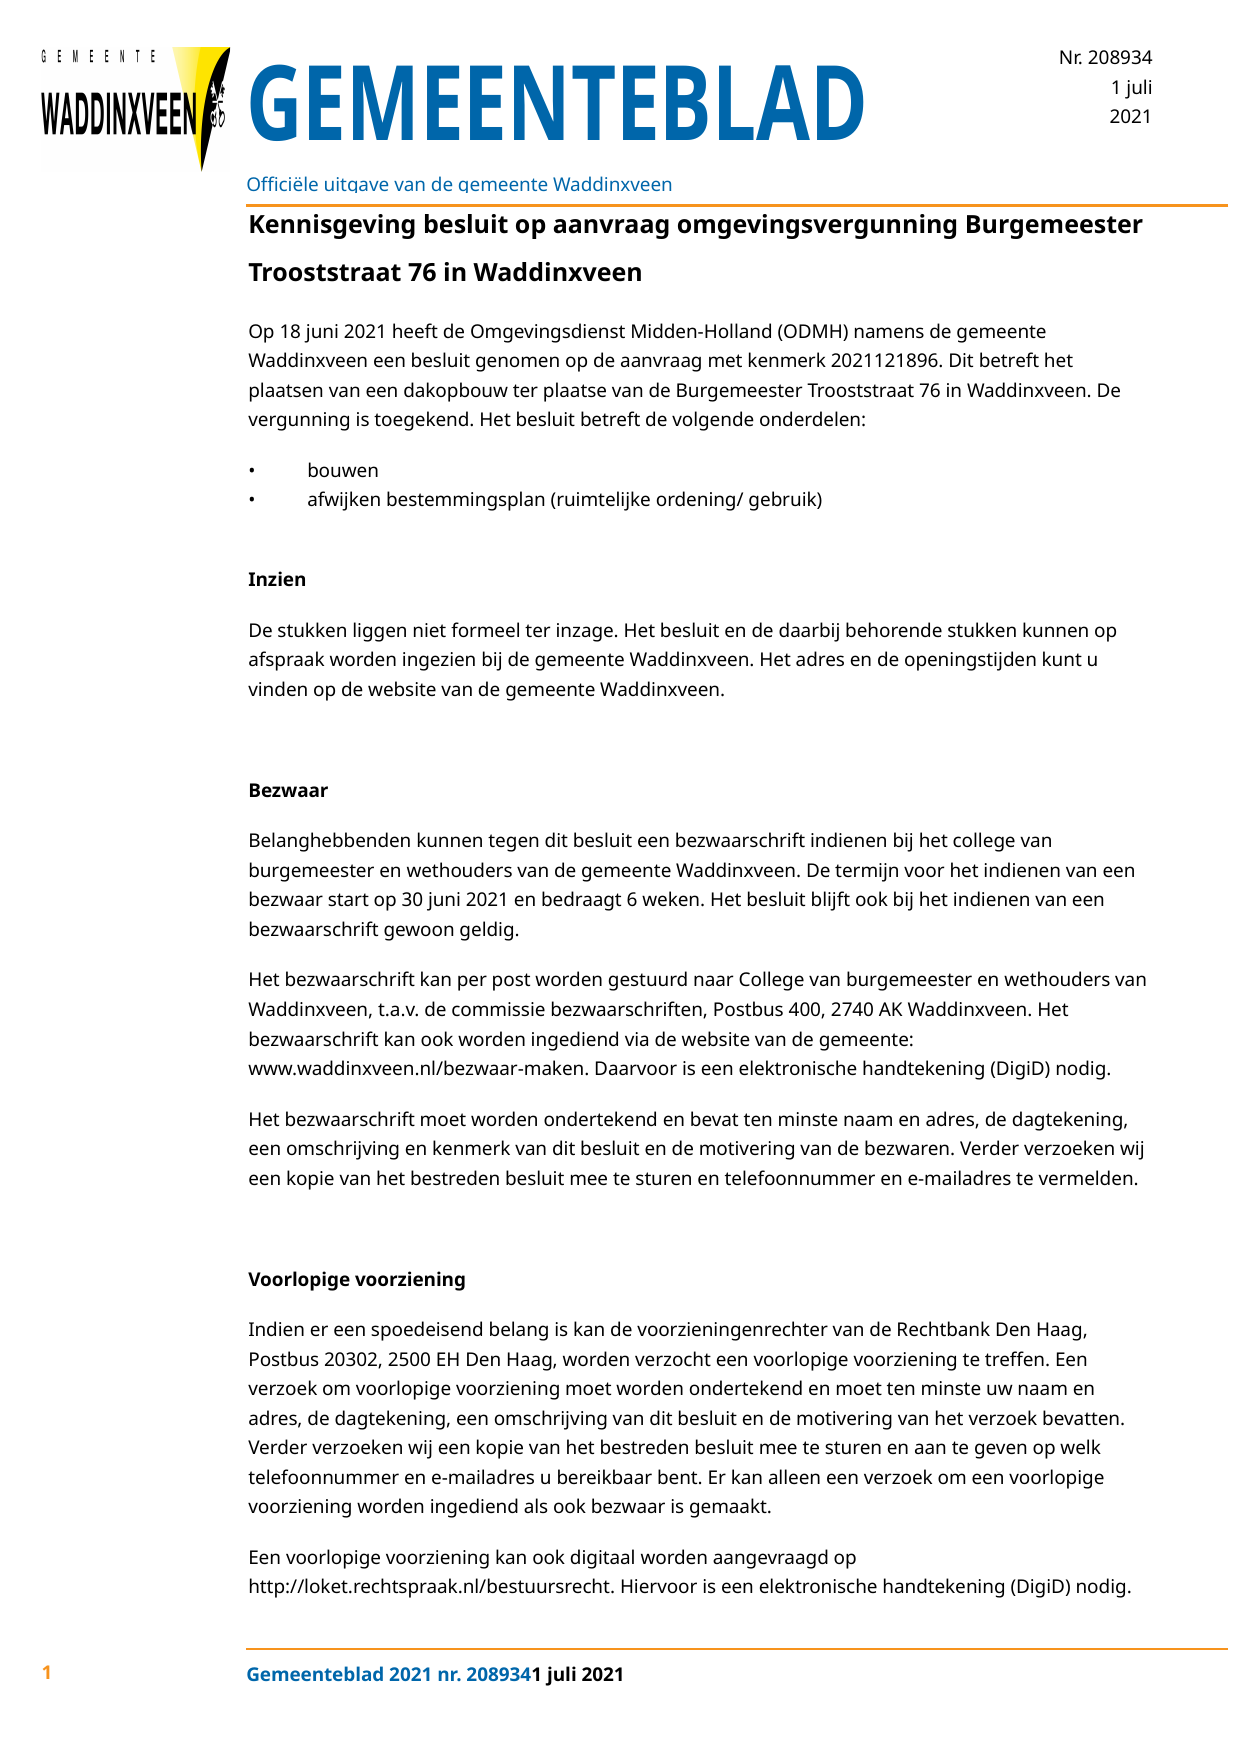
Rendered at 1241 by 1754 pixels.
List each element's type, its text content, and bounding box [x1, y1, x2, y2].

text Indien er een spoedeisend belang is kan de voorzieningenrechter van de Rechtbank Den Haag, Postbus 20302, 2500 EH Den Haag, worden verzocht een voorlopige voorziening te treffen. Een verzoek om voorlopige voorziening moet worden ondertekend en moet ten minste uw naam en adres, de dagtekening, een omschrijving van dit besluit en de motivering van het verzoek bevatten. Verder verzoeken wij een kopie van het bestreden besluit mee te sturen en aan te geven op welk telefoonnummer en e-mailadres u bereikbaar bent. Er kan alleen een verzoek om een voorlopige voorziening worden ingediend als ook bezwaar is gemaakt. [248, 1316, 1152, 1519]
text Kennisgeving besluit op aanvraag omgevingsvergunning Burgemeester Trooststraat 76 in Waddinxveen [248, 207, 1152, 288]
text Het bezwaarschrift moet worden ondertekend en bevat ten minste naam en adres, de dagtekening, een omschrijving en kenmerk van dit besluit en de motivering van de bezwaren. Verder verzoeken wij een kopie van het bestreden besluit mee te sturen en telefoonnummer en e-mailadres te vermelden. [248, 1106, 1152, 1191]
text Op 18 juni 2021 heeft de Omgevingsdienst Midden-Holland (ODMH) namens de gemeente Waddinxveen een besluit genomen op de aanvraag met kenmerk 2021121896. Dit betreft het plaatsen van een dakopbouw ter plaatse van de Burgemeester Trooststraat 76 in Waddinxveen. De vergunning is toegekend. Het besluit betreft de volgende onderdelen: [248, 318, 1152, 432]
list afwijken bestemmingsplan (ruimtelijke ordening/ gebruik) [248, 487, 1152, 512]
text De stukken liggen niet formeel ter inzage. Het besluit en de daarbij behorende stukken kunnen op afspraak worden ingezien bij de gemeente Waddinxveen. Het adres en de openingstijden kunt u vinden op de website van de gemeente Waddinxveen. [248, 617, 1152, 702]
text Een voorlopige voorziening kan ook digitaal worden aangevraagd op http://loket.rechtspraak.nl/bestuursrecht. Hiervoor is een elektronische handtekening (DigiD) nodig. [248, 1544, 1152, 1599]
text Het bezwaarschrift kan per post worden gestuurd naar College van burgemeester en wethouders van Waddinxveen, t.a.v. de commissie bezwaarschriften, Postbus 400, 2740 AK Waddinxveen. Het bezwaarschrift kan ook worden ingediend via de website van de gemeente: www.waddinxveen.nl/bezwaar-maken. Daarvoor is een elektronische handtekening (DigiD) nodig. [248, 967, 1152, 1081]
text Belanghebbenden kunnen tegen dit besluit een bezwaarschrift indienen bij het college van burgemeester en wethouders van de gemeente Waddinxveen. De termijn voor het indienen van een bezwaar start op 30 juni 2021 en bedraagt 6 weken. Het besluit blijft ook bij het indienen van een bezwaarschrift gewoon geldig. [248, 827, 1152, 942]
text Inzien [248, 567, 1152, 592]
text Bezwaar [248, 777, 1152, 803]
picture [41, 47, 231, 172]
text Voorlopige voorziening [248, 1266, 1152, 1292]
list bouwen [248, 457, 1152, 483]
